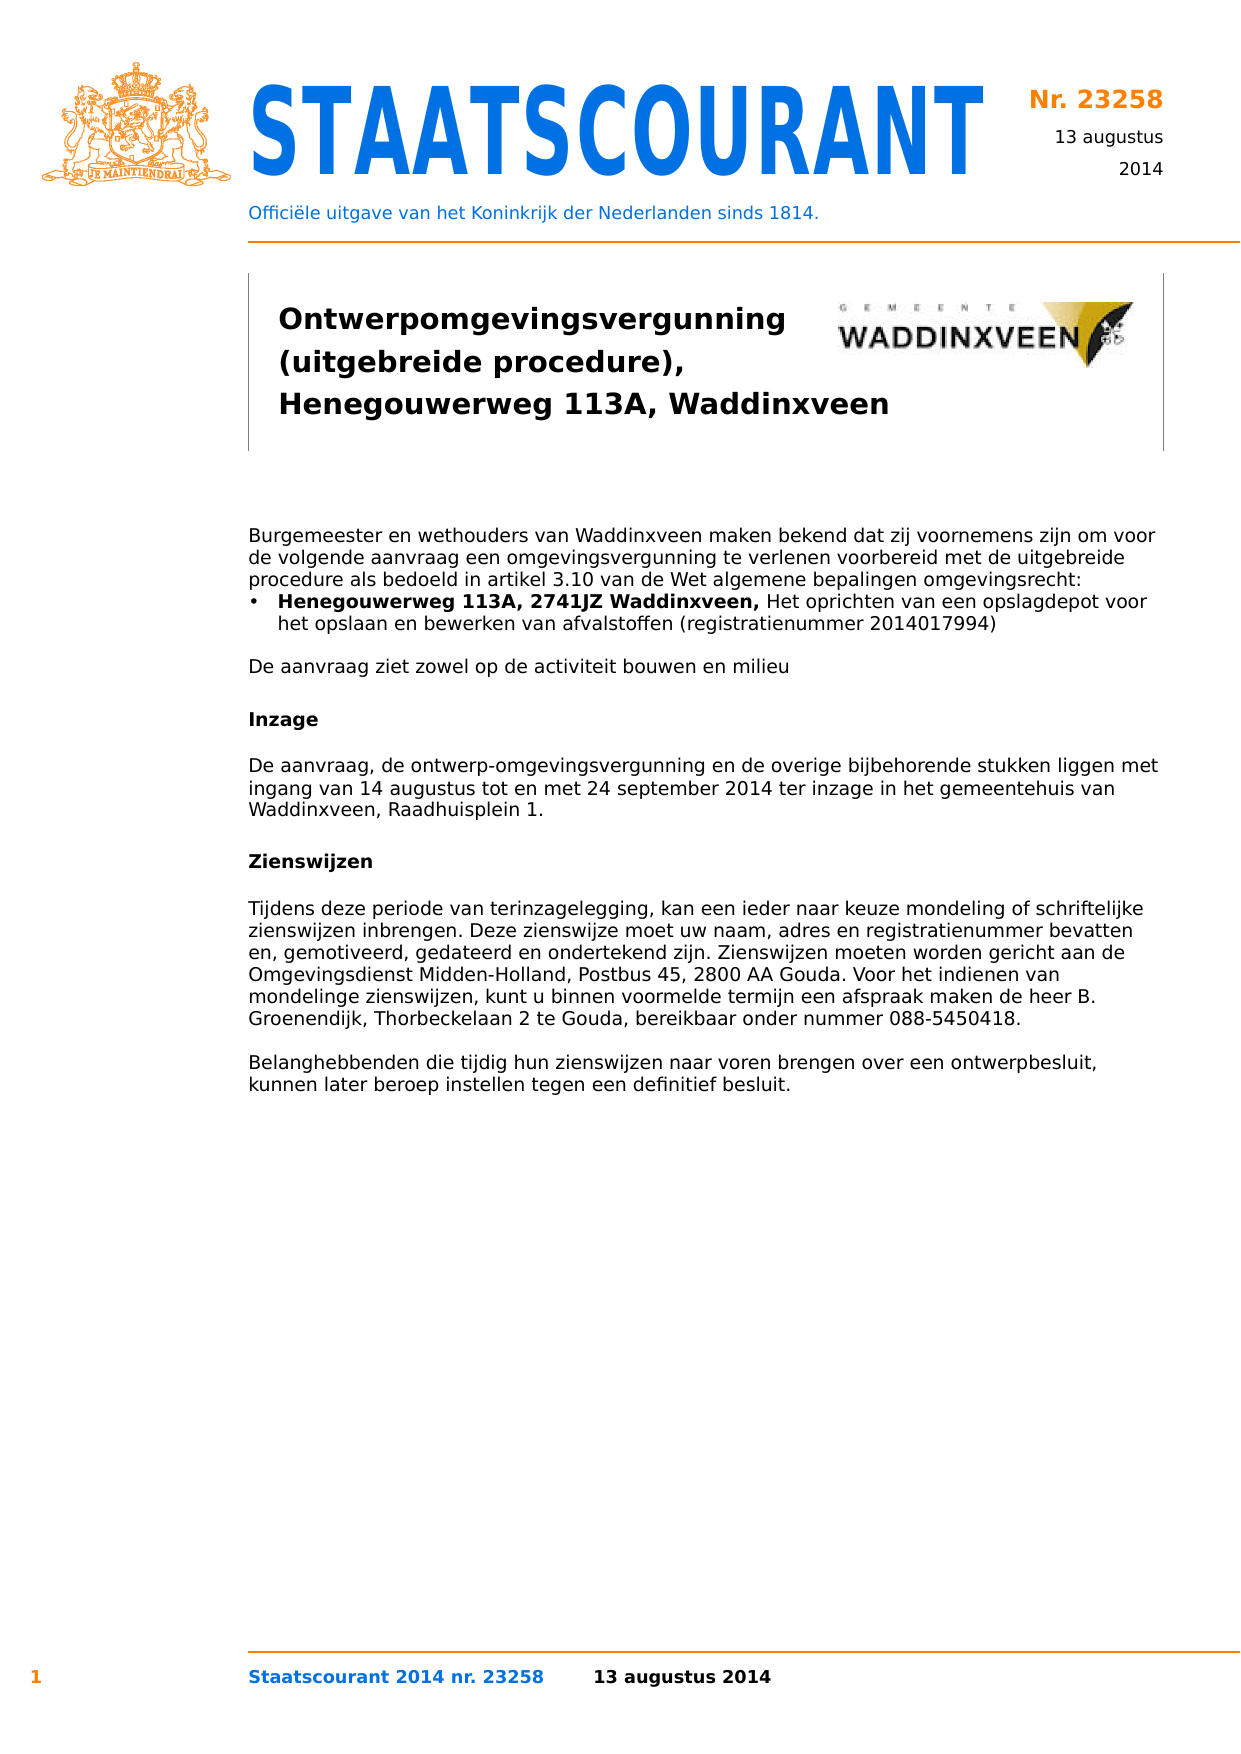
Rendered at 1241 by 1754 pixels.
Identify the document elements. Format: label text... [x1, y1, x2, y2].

table_cell 2014 [998, 153, 1240, 203]
table_header Nr. 23258 [998, 62, 1240, 121]
text Belanghebbenden die tijdig hun zienswijzen naar voren brengen over een ontwerpbesluit, kunnen later beroep instellen tegen een definitief besluit. [248, 1052, 1163, 1096]
picture [838, 302, 1134, 368]
text De aanvraag ziet zowel op de activiteit bouwen en milieu [248, 656, 1163, 678]
text De aanvraag, de ontwerp-omgevingsvergunning en de overige bijbehorende stukken liggen met ingang van 14 augustus tot en met 24 september 2014 ter inzage in het gemeentehuis van Waddinxveen, Raadhuisplein 1. [248, 755, 1163, 821]
picture [41, 62, 231, 186]
subtitle Zienswijzen [248, 851, 1163, 873]
text Tijdens deze periode van terinzagelegging, kan een ieder naar keuze mondeling of schriftelijke zienswijzen inbrengen. Deze zienswijze moet uw naam, adres en registratienummer bevatten en, gemotiveerd, gedateerd en ondertekend zijn. Zienswijzen moeten worden gericht aan de Omgevingsdienst Midden-Holland, Postbus 45, 2800 AA Gouda. Voor het indienen van mondelinge zienswijzen, kunt u binnen voormelde termijn een afspraak maken de heer B. Groenendijk, Thorbeckelaan 2 te Gouda, bereikbaar onder nummer 088-5450418. [248, 898, 1163, 1030]
table_header STAATSCOURANT [248, 62, 998, 203]
table_cell 13 augustus [998, 121, 1240, 153]
subtitle Inzage [248, 708, 1163, 730]
table_header [25, 62, 248, 241]
text • Henegouwerweg 113A, 2741JZ Waddinxveen, Het oprichten van een opslagdepot voor het opslaan en bewerken van afvalstoffen (registratienummer 2014017994) [248, 591, 1163, 634]
text Burgemeester en wethouders van Waddinxveen maken bekend dat zij voornemens zijn om voor de volgende aanvraag een omgevingsvergunning te verlenen voorbereid met de uitgebreide procedure als bedoeld in artikel 3.10 van de Wet algemene bepalingen omgevingsrecht: [248, 525, 1163, 591]
table_cell Officiële uitgave van het Koninkrijk der Nederlanden sinds 1814. [248, 203, 1240, 241]
subtitle Ontwerpomgevingsvergunning (uitgebreide procedure), Henegouwerweg 113A, Waddinxveen [249, 273, 1163, 451]
